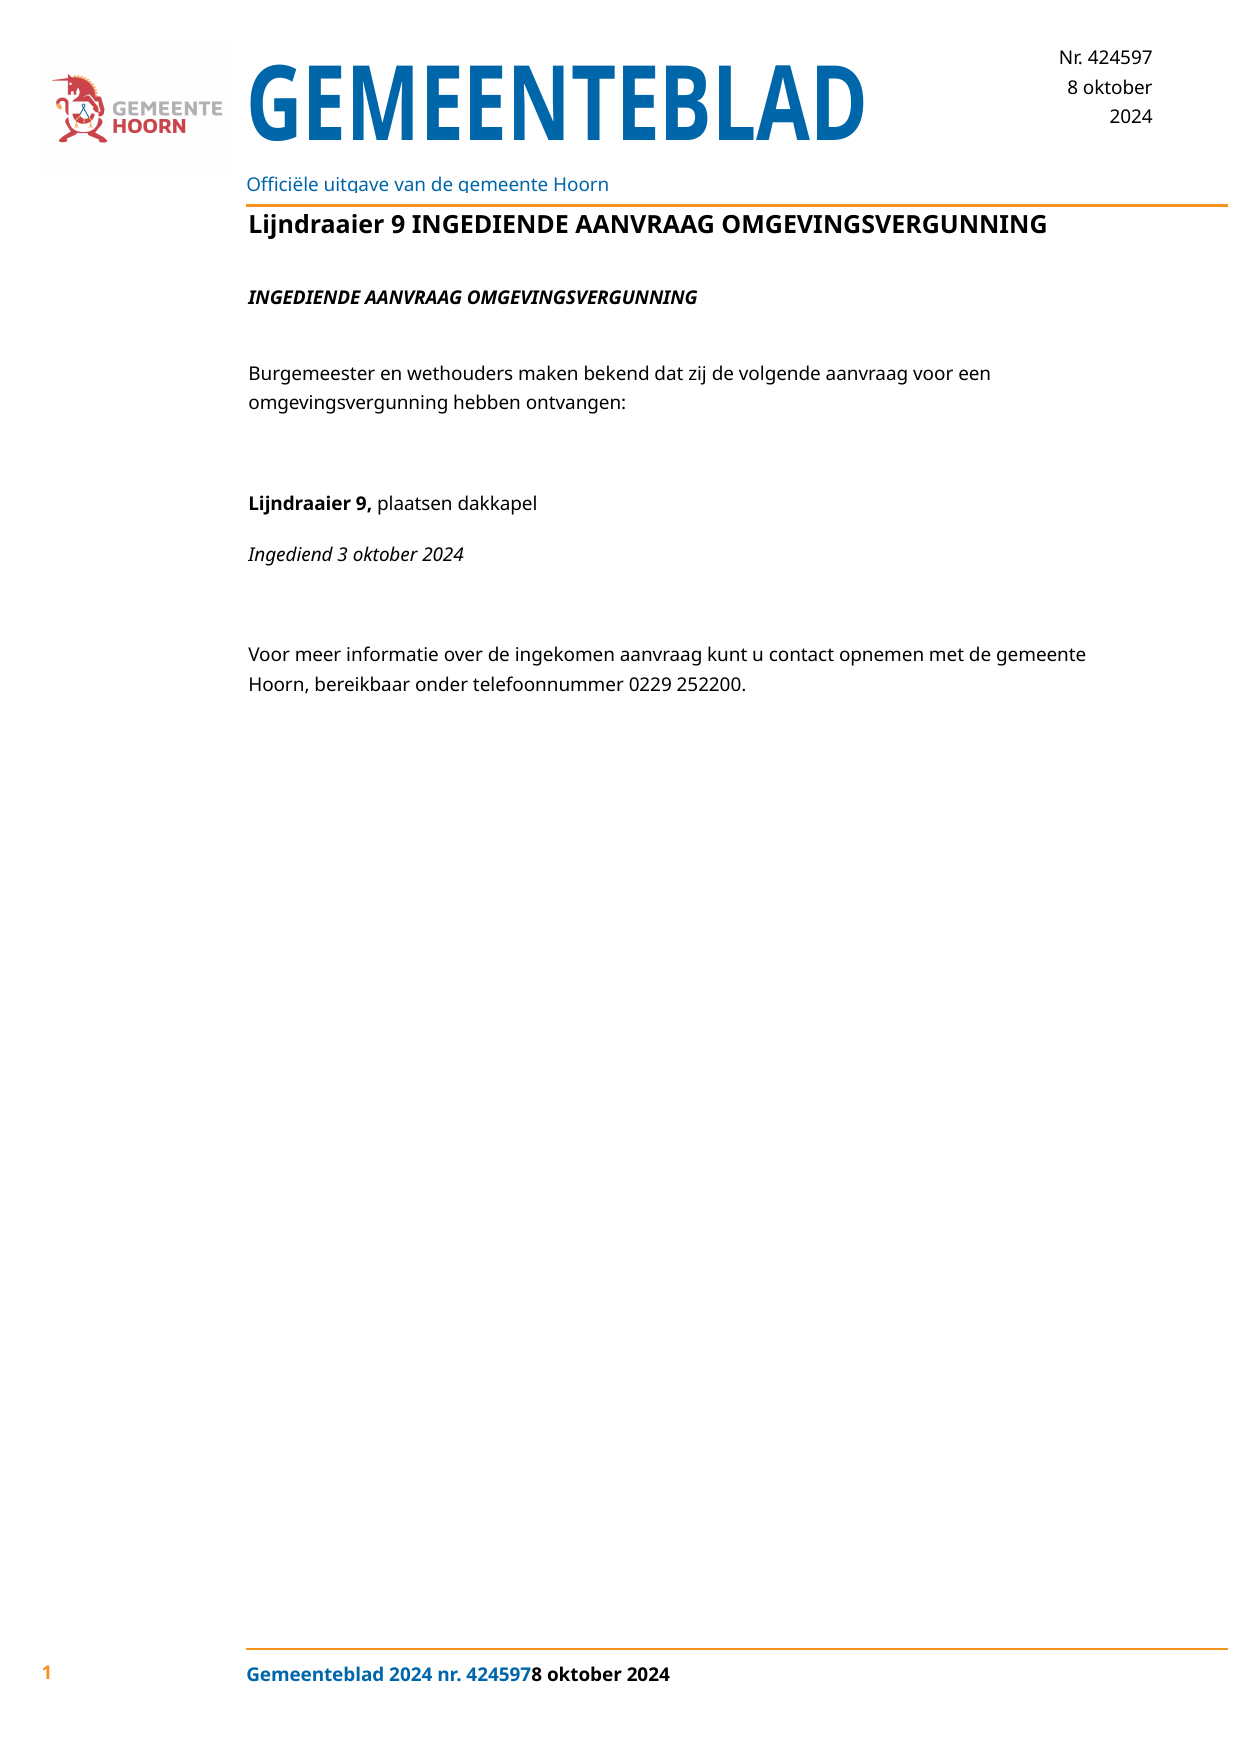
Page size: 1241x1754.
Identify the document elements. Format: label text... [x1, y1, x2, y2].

picture [41, 47, 231, 172]
text INGEDIENDE AANVRAAG OMGEVINGSVERGUNNING [248, 284, 1152, 309]
text Voor meer informatie over de ingekomen aanvraag kunt u contact opnemen met de gemeente Hoorn, bereikbaar onder telefoonnummer 0229 252200. [248, 642, 1152, 697]
text Ingediend 3 oktober 2024 [248, 541, 1152, 567]
text Lijndraaier 9, plaatsen dakkapel [248, 490, 1152, 516]
text Lijndraaier 9 INGEDIENDE AANVRAAG OMGEVINGSVERGUNNING [248, 207, 1152, 241]
text Burgemeester en wethouders maken bekend dat zij de volgende aanvraag voor een omgevingsvergunning hebben ontvangen: [248, 360, 1152, 415]
